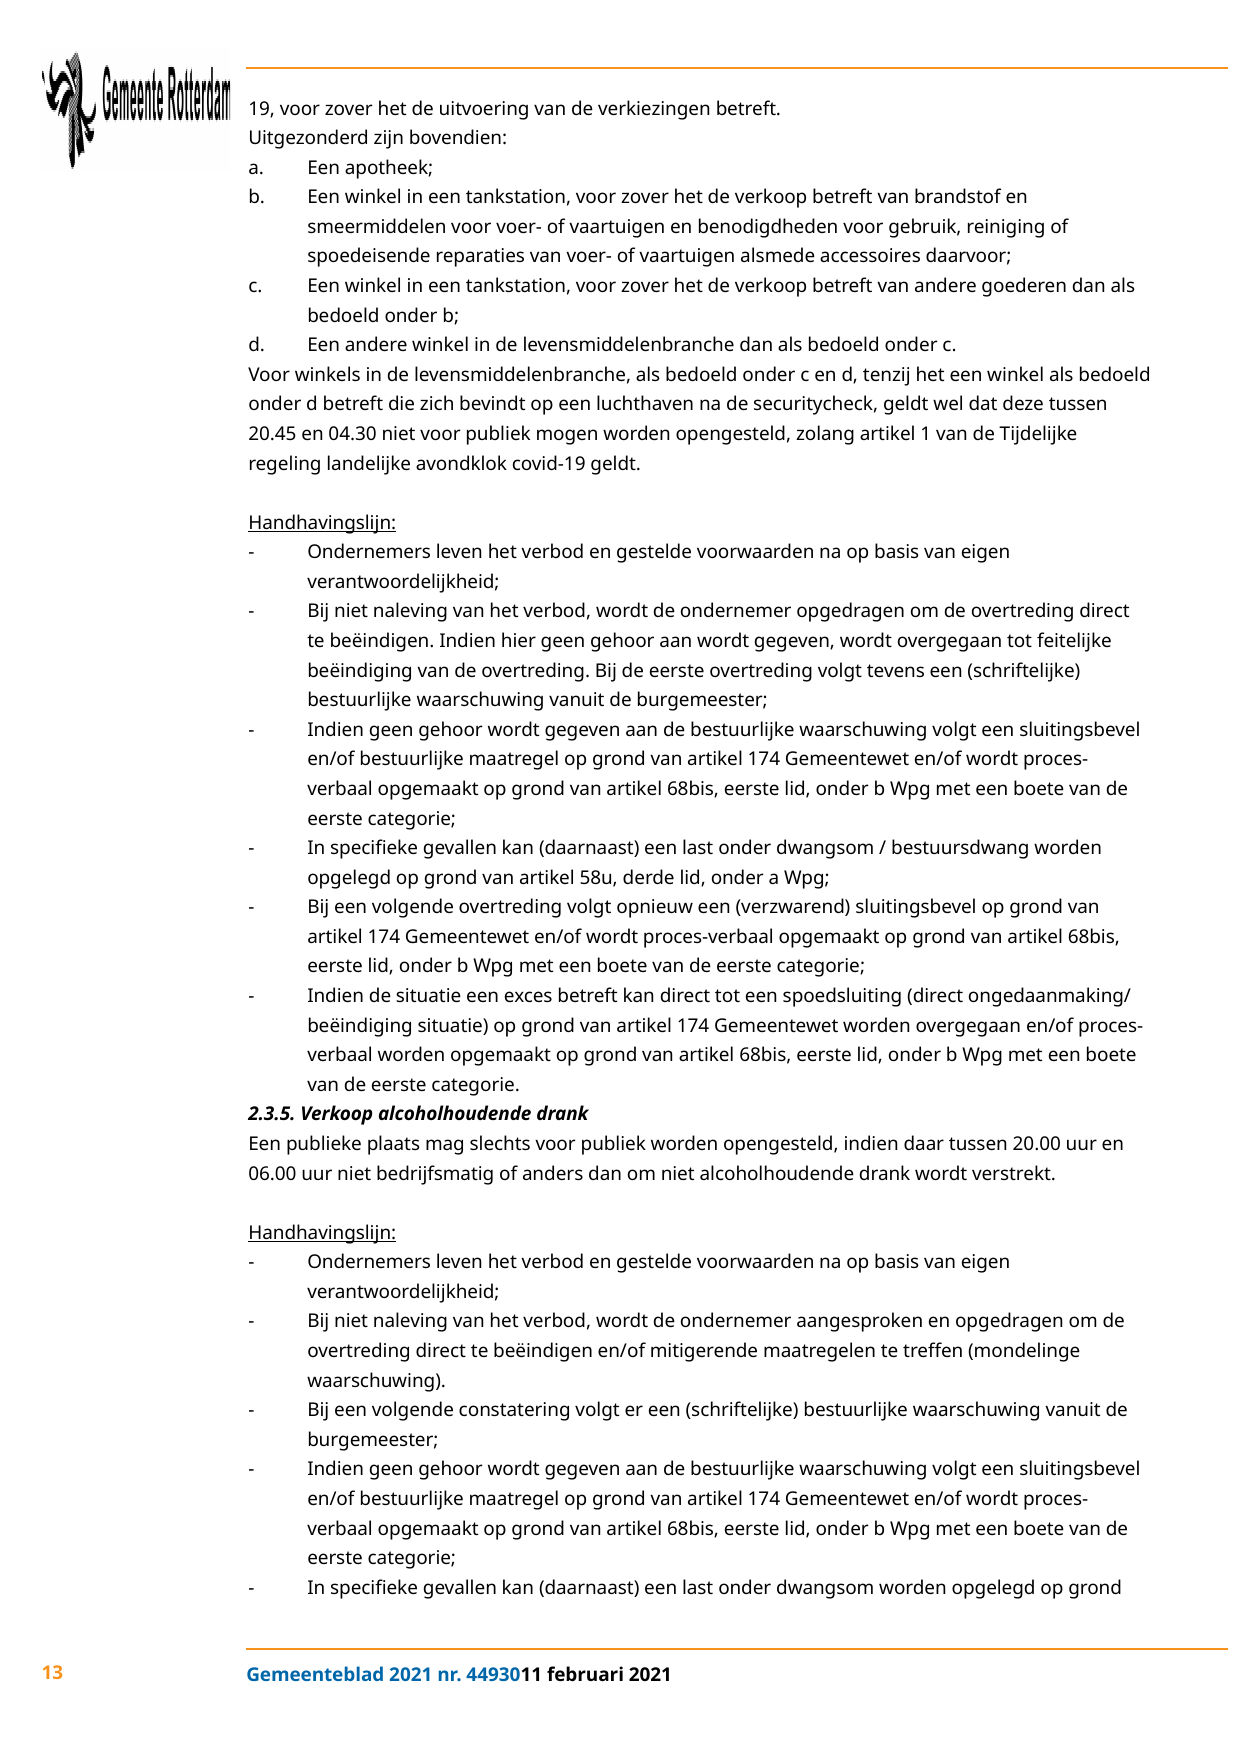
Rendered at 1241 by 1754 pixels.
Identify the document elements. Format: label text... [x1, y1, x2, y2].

list In specifieke gevallen kan (daarnaast) een last onder dwangsom worden opgelegd op grond [248, 1574, 1152, 1600]
list Een andere winkel in de levensmiddelenbranche dan als bedoeld onder c. [248, 331, 1152, 357]
text Handhavingslijn: [248, 509, 1152, 535]
list Indien geen gehoor wordt gegeven aan de bestuurlijke waarschuwing volgt een sluitingsbevel en/of bestuurlijke maatregel op grond van artikel 174 Gemeentewet en/of wordt proces-verbaal opgemaakt op grond van artikel 68bis, eerste lid, onder b Wpg met een boete van de eerste categorie; [248, 1456, 1152, 1570]
list Bij niet naleving van het verbod, wordt de ondernemer aangesproken en opgedragen om de overtreding direct te beëindigen en/of mitigerende maatregelen te treffen (mondelinge waarschuwing). [248, 1308, 1152, 1393]
list Ondernemers leven het verbod en gestelde voorwaarden na op basis van eigen verantwoordelijkheid; [248, 1248, 1152, 1304]
list Bij een volgende overtreding volgt opnieuw een (verzwarend) sluitingsbevel op grond van artikel 174 Gemeentewet en/of wordt proces-verbaal opgemaakt op grond van artikel 68bis, eerste lid, onder b Wpg met een boete van de eerste categorie; [248, 893, 1152, 978]
list Bij een volgende constatering volgt er een (schriftelijke) bestuurlijke waarschuwing vanuit de burgemeester; [248, 1396, 1152, 1452]
text Een publieke plaats mag slechts voor publiek worden opengesteld, indien daar tussen 20.00 uur en 06.00 uur niet bedrijfsmatig of anders dan om niet alcoholhoudende drank wordt verstrekt. [248, 1130, 1152, 1186]
text Voor winkels in de levensmiddelenbranche, als bedoeld onder c en d, tenzij het een winkel als bedoeld onder d betreft die zich bevindt op een luchthaven na de securitycheck, geldt wel dat deze tussen 20.45 en 04.30 niet voor publiek mogen worden opengesteld, zolang artikel 1 van de Tijdelijke regeling landelijke avondklok covid-19 geldt. [248, 361, 1152, 476]
text 2.3.5. Verkoop alcoholhoudende drank [248, 1101, 1152, 1126]
list Bij niet naleving van het verbod, wordt de ondernemer opgedragen om de overtreding direct te beëindigen. Indien hier geen gehoor aan wordt gegeven, wordt overgegaan tot feitelijke beëindiging van de overtreding. Bij de eerste overtreding volgt tevens een (schriftelijke) bestuurlijke waarschuwing vanuit de burgemeester; [248, 598, 1152, 712]
list In specifieke gevallen kan (daarnaast) een last onder dwangsom / bestuursdwang worden opgelegd op grond van artikel 58u, derde lid, onder a Wpg; [248, 834, 1152, 890]
list Indien geen gehoor wordt gegeven aan de bestuurlijke waarschuwing volgt een sluitingsbevel en/of bestuurlijke maatregel op grond van artikel 174 Gemeentewet en/of wordt proces-verbaal opgemaakt op grond van artikel 68bis, eerste lid, onder b Wpg met een boete van de eerste categorie; [248, 716, 1152, 831]
list Een winkel in een tankstation, voor zover het de verkoop betreft van andere goederen dan als bedoeld onder b; [248, 272, 1152, 328]
list Een apotheek; [248, 154, 1152, 180]
list Een winkel in een tankstation, voor zover het de verkoop betreft van brandstof en smeermiddelen voor voer- of vaartuigen en benodigdheden voor gebruik, reiniging of spoedeisende reparaties van voer- of vaartuigen alsmede accessoires daarvoor; [248, 183, 1152, 268]
text Uitgezonderd zijn bovendien: [248, 124, 1152, 150]
text Handhavingslijn: [248, 1219, 1152, 1245]
text 19, voor zover het de uitvoering van de verkiezingen betreft. [248, 95, 1152, 121]
list Ondernemers leven het verbod en gestelde voorwaarden na op basis van eigen verantwoordelijkheid; [248, 538, 1152, 594]
list Indien de situatie een exces betreft kan direct tot een spoedsluiting (direct ongedaanmaking/ beëindiging situatie) op grond van artikel 174 Gemeentewet worden overgegaan en/of proces-verbaal worden opgemaakt op grond van artikel 68bis, eerste lid, onder b Wpg met een boete van de eerste categorie. [248, 982, 1152, 1097]
picture [41, 47, 231, 172]
